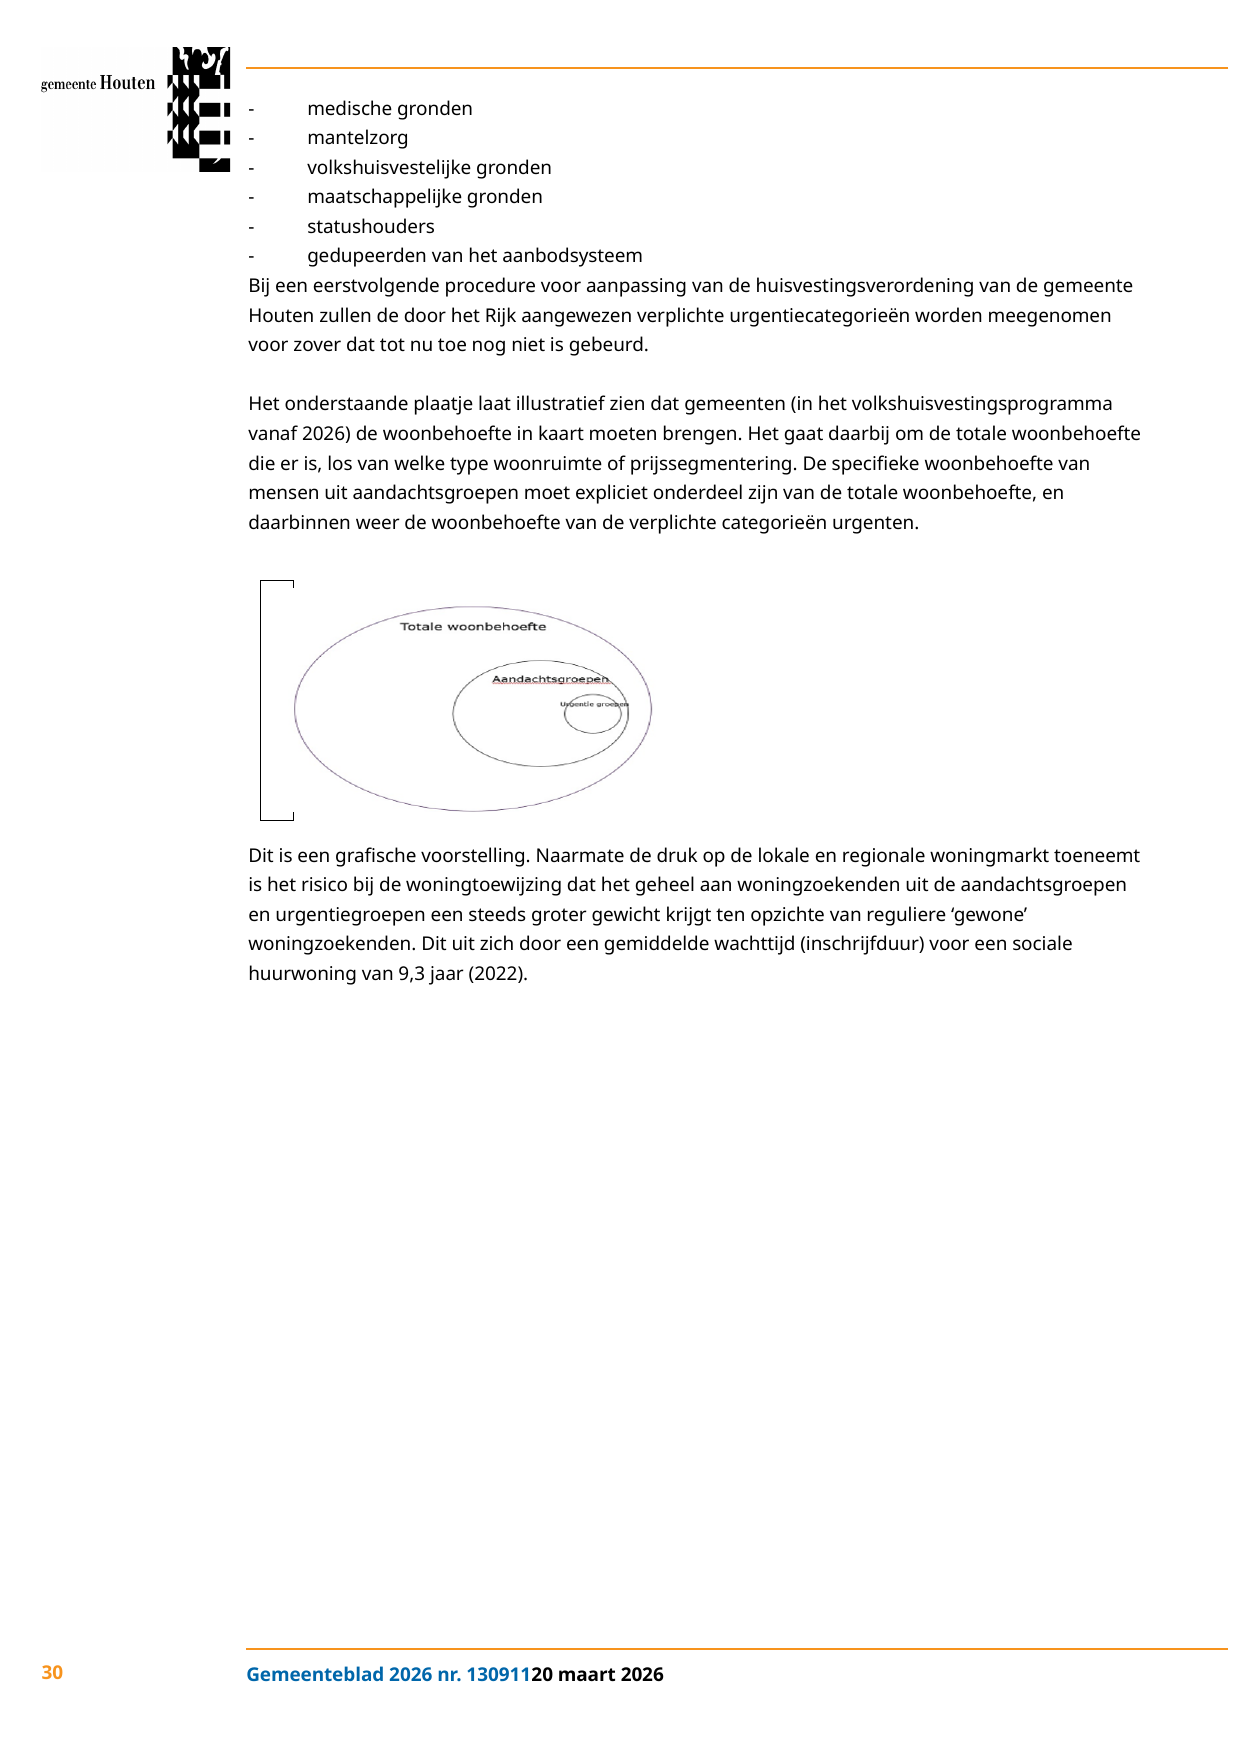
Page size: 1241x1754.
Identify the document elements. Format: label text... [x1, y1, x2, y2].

list mantelzorg [248, 124, 1152, 150]
picture [268, 588, 683, 812]
picture [41, 47, 231, 172]
list volkshuisvestelijke gronden [248, 154, 1152, 180]
list maatschappelijke gronden [248, 183, 1152, 209]
list gedupeerden van het aanbodsysteem [248, 243, 1152, 268]
list medische gronden [248, 95, 1152, 121]
list statushouders [248, 213, 1152, 239]
text Dit is een grafische voorstelling. Naarmate de druk op de lokale en regionale woningmarkt toeneemt is het risico bij de woningtoewijzing dat het geheel aan woningzoekenden uit de aandachtsgroepen en urgentiegroepen een steeds groter gewicht krijgt ten opzichte van reguliere ‘gewone’ woningzoekenden. Dit uit zich door een gemiddelde wachttijd (inschrijfduur) voor een sociale huurwoning van 9,3 jaar (2022). [248, 842, 1152, 986]
text Het onderstaande plaatje laat illustratief zien dat gemeenten (in het volkshuisvestingsprogramma vanaf 2026) de woonbehoefte in kaart moeten brengen. Het gaat daarbij om de totale woonbehoefte die er is, los van welke type woonruimte of prijssegmentering. De specifieke woonbehoefte van mensen uit aandachtsgroepen moet expliciet onderdeel zijn van de totale woonbehoefte, en daarbinnen weer de woonbehoefte van de verplichte categorieën urgenten. [248, 391, 1152, 535]
text Bij een eerstvolgende procedure voor aanpassing van de huisvestingsverordening van de gemeente Houten zullen de door het Rijk aangewezen verplichte urgentiecategorieën worden meegenomen voor zover dat tot nu toe nog niet is gebeurd. [248, 272, 1152, 357]
